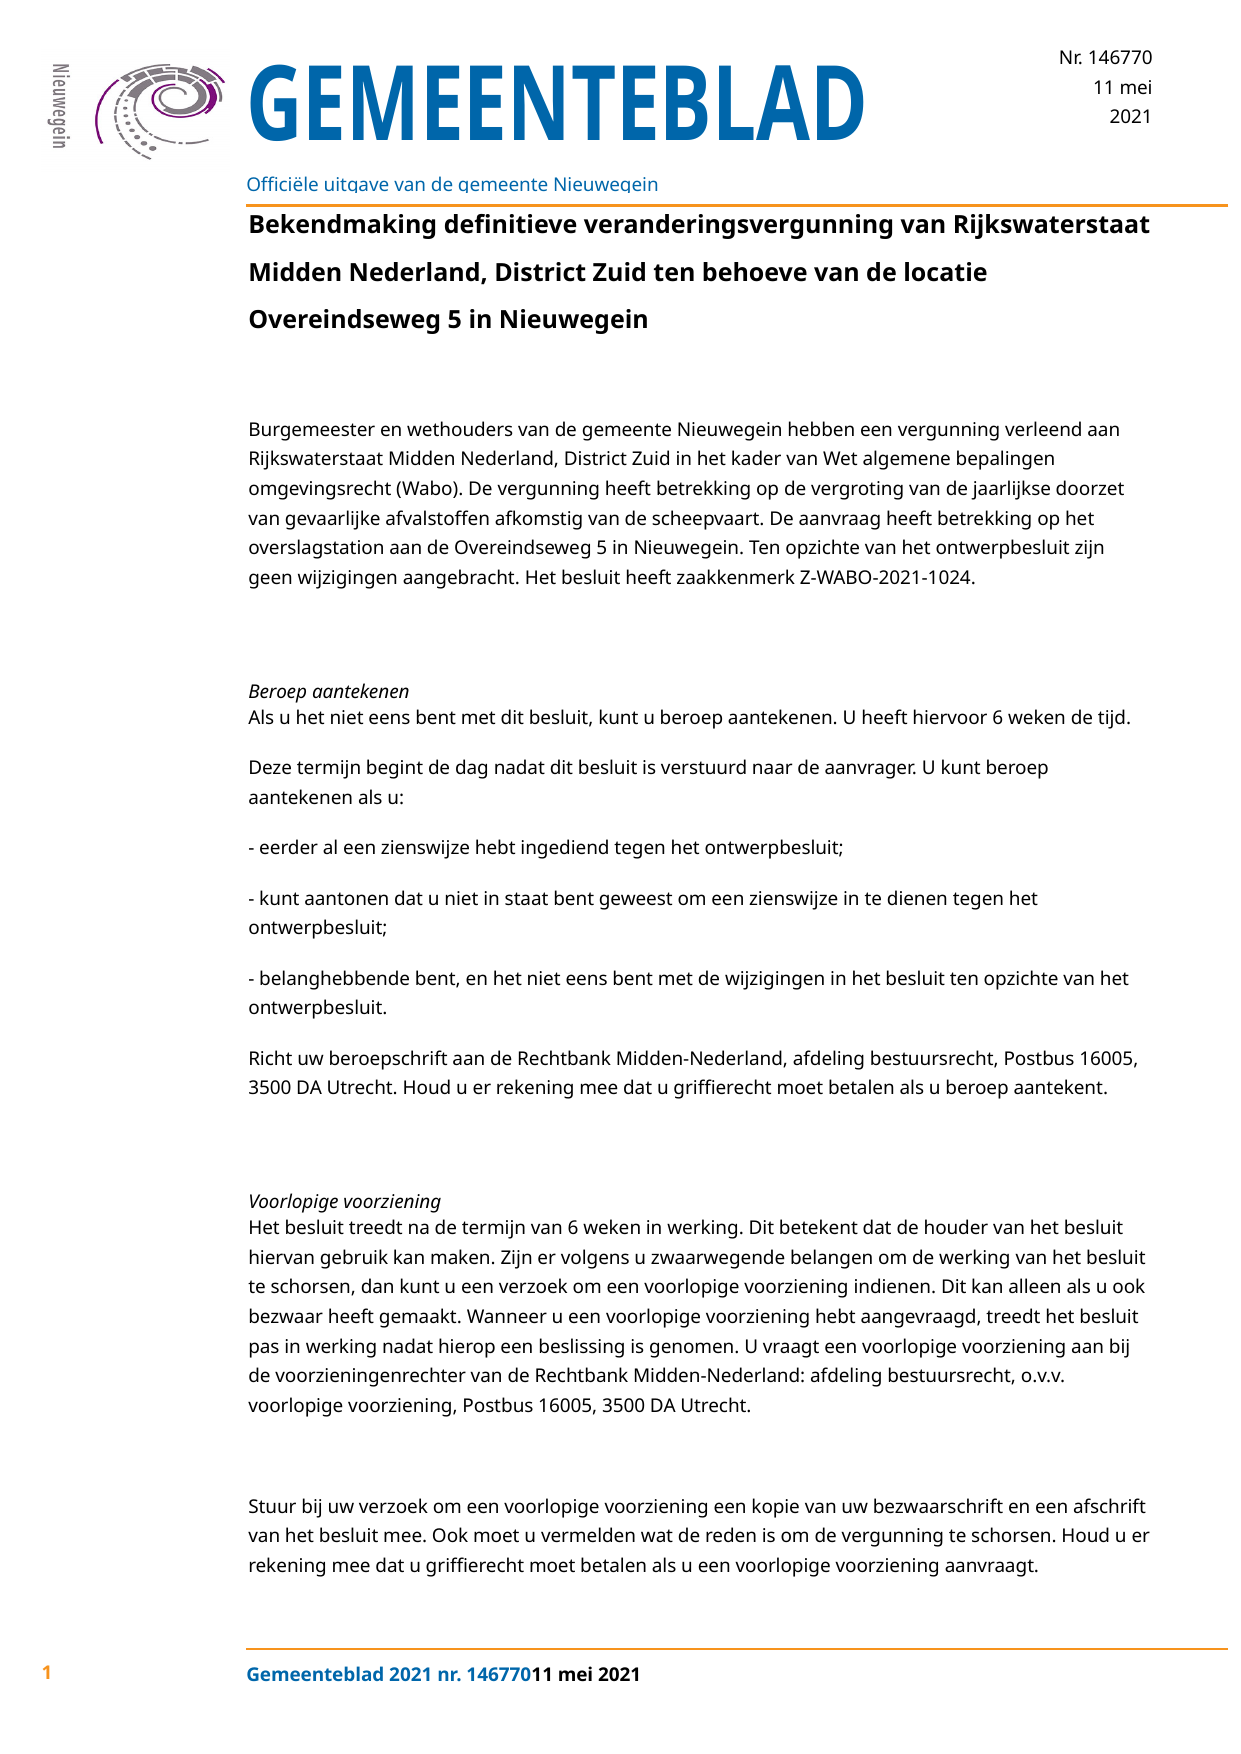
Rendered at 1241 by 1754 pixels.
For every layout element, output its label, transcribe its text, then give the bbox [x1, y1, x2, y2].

text Voorlopige voorziening [248, 1189, 1152, 1214]
picture [41, 47, 231, 172]
text Deze termijn begint de dag nadat dit besluit is verstuurd naar de aanvrager. U kunt beroep aantekenen als u: [248, 754, 1152, 810]
text Burgemeester en wethouders van de gemeente Nieuwegein hebben een vergunning verleend aan Rijkswaterstaat Midden Nederland, District Zuid in het kader van Wet algemene bepalingen omgevingsrecht (Wabo). De vergunning heeft betrekking op de vergroting van de jaarlijkse doorzet van gevaarlijke afvalstoffen afkomstig van de scheepvaart. De aanvraag heeft betrekking op het overslagstation aan de Overeindseweg 5 in Nieuwegein. Ten opzichte van het ontwerpbesluit zijn geen wijzigingen aangebracht. Het besluit heeft zaakkenmerk Z-WABO-2021-1024. [248, 416, 1152, 589]
text Het besluit treedt na de termijn van 6 weken in werking. Dit betekent dat de houder van het besluit hiervan gebruik kan maken. Zijn er volgens u zwaarwegende belangen om de werking van het besluit te schorsen, dan kunt u een verzoek om een voorlopige voorziening indienen. Dit kan alleen als u ook bezwaar heeft gemaakt. Wanneer u een voorlopige voorziening hebt aangevraagd, treedt het besluit pas in werking nadat hierop een beslissing is genomen. U vraagt een voorlopige voorziening aan bij de voorzieningenrechter van de Rechtbank Midden-Nederland: afdeling bestuursrecht, o.v.v. voorlopige voorziening, Postbus 16005, 3500 DA Utrecht. [248, 1214, 1152, 1418]
text Stuur bij uw verzoek om een voorlopige voorziening een kopie van uw bezwaarschrift en een afschrift van het besluit mee. Ook moet u vermelden wat de reden is om de vergunning te schorsen. Houd u er rekening mee dat u griffierecht moet betalen als u een voorlopige voorziening aanvraagt. [248, 1493, 1152, 1578]
text Als u het niet eens bent met dit besluit, kunt u beroep aantekenen. U heeft hiervoor 6 weken de tijd. [248, 704, 1152, 730]
text - belanghebbende bent, en het niet eens bent met de wijzigingen in het besluit ten opzichte van het ontwerpbesluit. [248, 965, 1152, 1020]
text Richt uw beroepschrift aan de Rechtbank Midden-Nederland, afdeling bestuursrecht, Postbus 16005, 3500 DA Utrecht. Houd u er rekening mee dat u griffierecht moet betalen als u beroep aantekent. [248, 1045, 1152, 1100]
text Bekendmaking definitieve veranderingsvergunning van Rijkswaterstaat Midden Nederland, District Zuid ten behoeve van de locatie Overeindseweg 5 in Nieuwegein [248, 207, 1152, 336]
text - kunt aantonen dat u niet in staat bent geweest om een zienswijze in te dienen tegen het ontwerpbesluit; [248, 885, 1152, 940]
text Beroep aantekenen [248, 678, 1152, 704]
text - eerder al een zienswijze hebt ingediend tegen het ontwerpbesluit; [248, 834, 1152, 860]
